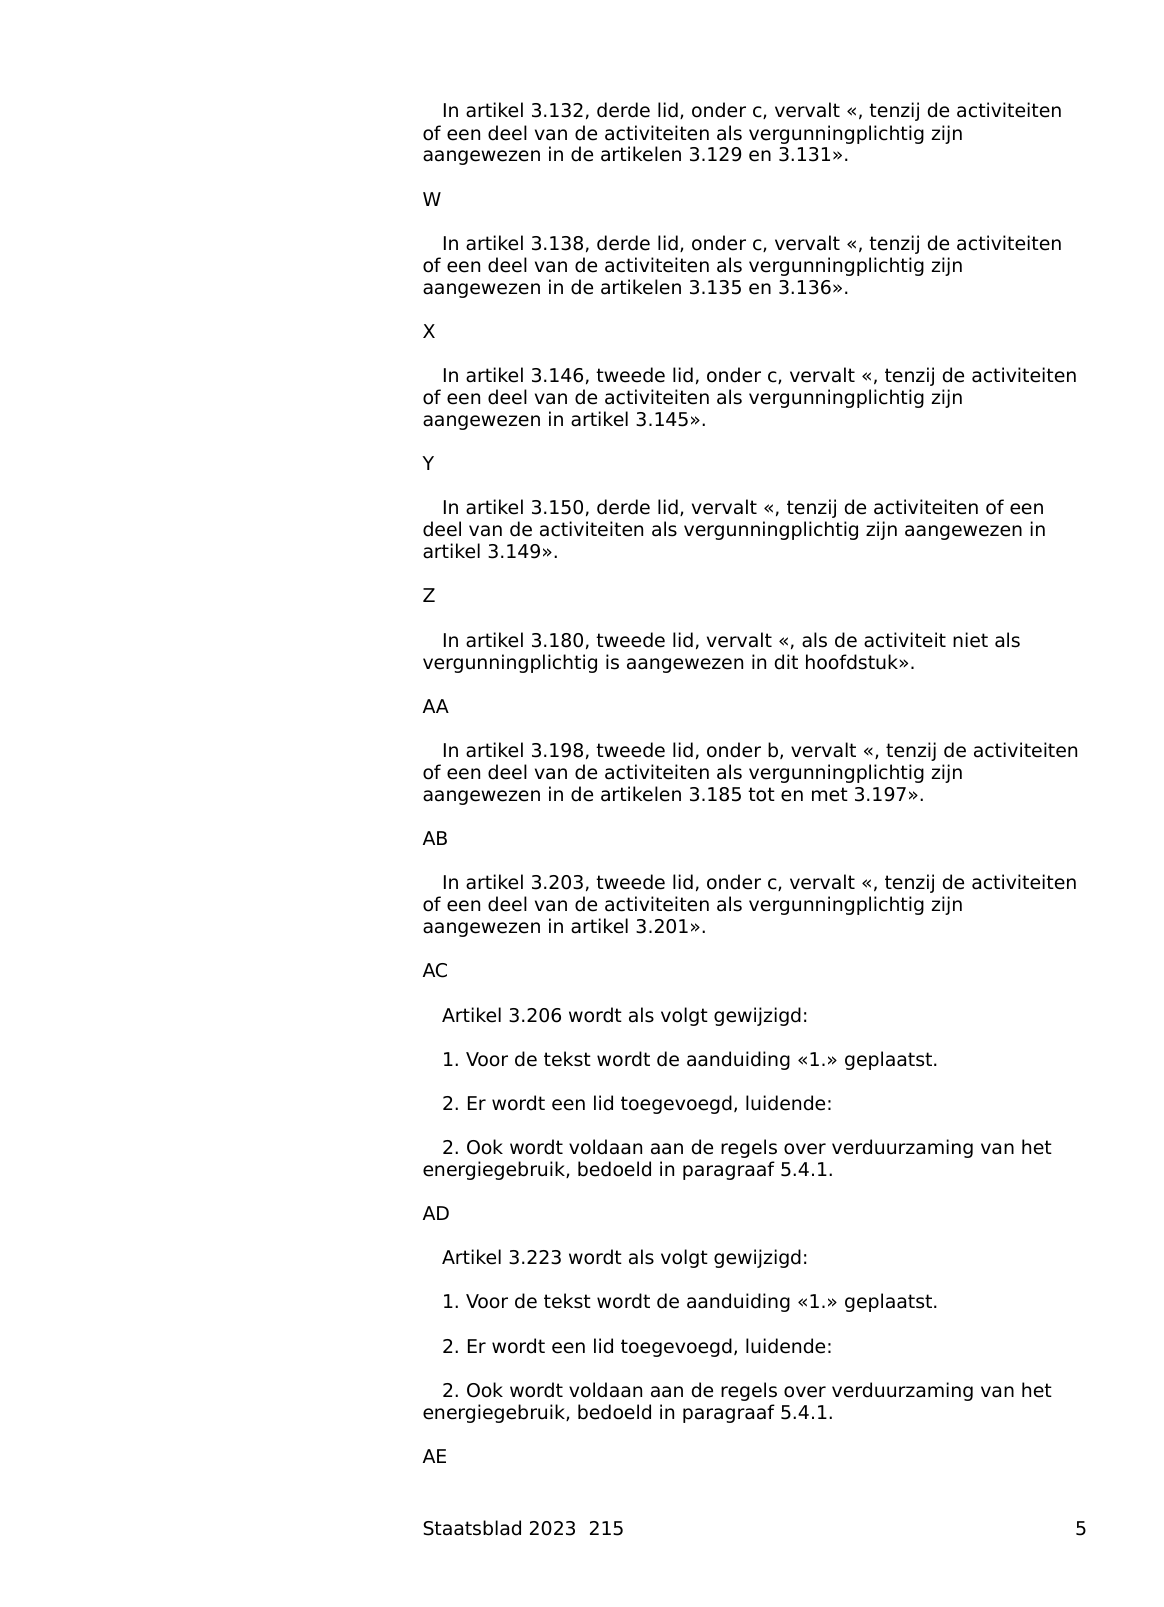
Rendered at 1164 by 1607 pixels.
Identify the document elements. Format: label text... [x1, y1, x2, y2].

text Y [422, 453, 1087, 475]
text 1. Voor de tekst wordt de aanduiding «1.» geplaatst. [422, 1291, 1087, 1313]
text In artikel 3.146, tweede lid, onder c, vervalt «, tenzij de activiteiten of een deel van de activiteiten als vergunningplichtig zijn aangewezen in artikel 3.145». [422, 365, 1087, 431]
text Artikel 3.206 wordt als volgt gewijzigd: [422, 1004, 1087, 1026]
text 2. Er wordt een lid toegevoegd, luidende: [422, 1336, 1087, 1358]
text X [422, 321, 1087, 343]
text AE [422, 1446, 1087, 1468]
text AD [422, 1203, 1087, 1225]
text 1. Voor de tekst wordt de aanduiding «1.» geplaatst. [422, 1049, 1087, 1071]
text In artikel 3.180, tweede lid, vervalt «, als de activiteit niet als vergunningplichtig is aangewezen in dit hoofdstuk». [422, 629, 1087, 673]
text In artikel 3.150, derde lid, vervalt «, tenzij de activiteiten of een deel van de activiteiten als vergunningplichtig zijn aangewezen in artikel 3.149». [422, 497, 1087, 563]
text 2. Ook wordt voldaan aan de regels over verduurzaming van het energiegebruik, bedoeld in paragraaf 5.4.1. [422, 1380, 1087, 1424]
text 2. Ook wordt voldaan aan de regels over verduurzaming van het energiegebruik, bedoeld in paragraaf 5.4.1. [422, 1137, 1087, 1181]
text AC [422, 960, 1087, 982]
text W [422, 188, 1087, 211]
text 2. Er wordt een lid toegevoegd, luidende: [422, 1093, 1087, 1115]
text In artikel 3.132, derde lid, onder c, vervalt «, tenzij de activiteiten of een deel van de activiteiten als vergunningplichtig zijn aangewezen in de artikelen 3.129 en 3.131». [422, 100, 1087, 166]
text In artikel 3.203, tweede lid, onder c, vervalt «, tenzij de activiteiten of een deel van de activiteiten als vergunningplichtig zijn aangewezen in artikel 3.201». [422, 872, 1087, 938]
text Artikel 3.223 wordt als volgt gewijzigd: [422, 1247, 1087, 1269]
text Z [422, 585, 1087, 607]
text In artikel 3.198, tweede lid, onder b, vervalt «, tenzij de activiteiten of een deel van de activiteiten als vergunningplichtig zijn aangewezen in de artikelen 3.185 tot en met 3.197». [422, 740, 1087, 806]
text AB [422, 828, 1087, 850]
text In artikel 3.138, derde lid, onder c, vervalt «, tenzij de activiteiten of een deel van de activiteiten als vergunningplichtig zijn aangewezen in de artikelen 3.135 en 3.136». [422, 233, 1087, 299]
text AA [422, 696, 1087, 718]
